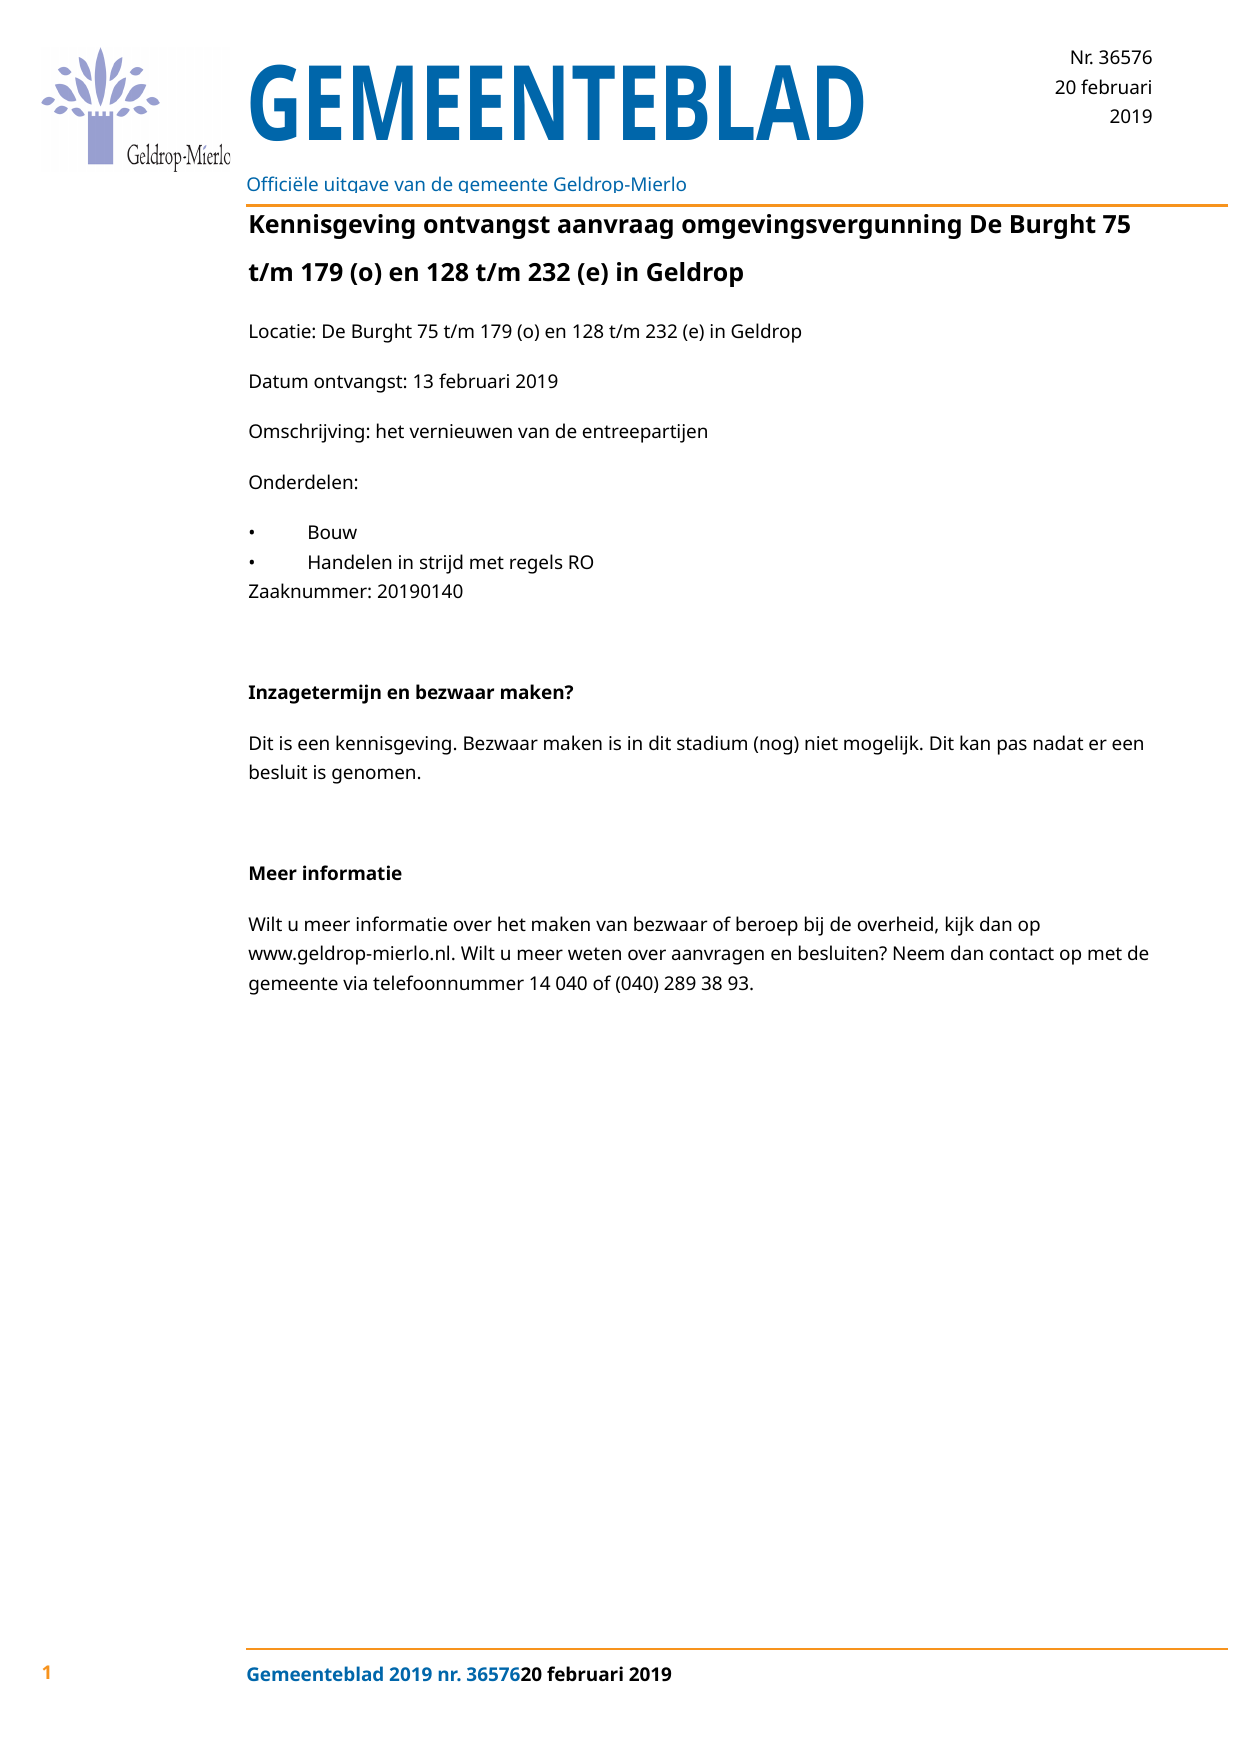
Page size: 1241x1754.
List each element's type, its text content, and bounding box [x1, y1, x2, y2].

text Dit is een kennisgeving. Bezwaar maken is in dit stadium (nog) niet mogelijk. Dit kan pas nadat er een besluit is genomen. [248, 730, 1152, 785]
text Zaaknummer: 20190140 [248, 579, 1152, 604]
text Kennisgeving ontvangst aanvraag omgevingsvergunning De Burght 75 t/m 179 (o) en 128 t/m 232 (e) in Geldrop [248, 207, 1152, 288]
text Locatie: De Burght 75 t/m 179 (o) en 128 t/m 232 (e) in Geldrop [248, 318, 1152, 344]
text Inzagetermijn en bezwaar maken? [248, 679, 1152, 705]
text Wilt u meer informatie over het maken van bezwaar of beroep bij de overheid, kijk dan op www.geldrop-mierlo.nl. Wilt u meer weten over aanvragen en besluiten? Neem dan contact op met de gemeente via telefoonnummer 14 040 of (040) 289 38 93. [248, 911, 1152, 996]
picture [41, 47, 231, 172]
text Datum ontvangst: 13 februari 2019 [248, 368, 1152, 394]
text Meer informatie [248, 860, 1152, 886]
list Bouw [248, 519, 1152, 545]
text Onderdelen: [248, 469, 1152, 495]
text Omschrijving: het vernieuwen van de entreepartijen [248, 419, 1152, 444]
list Handelen in strijd met regels RO [248, 549, 1152, 575]
